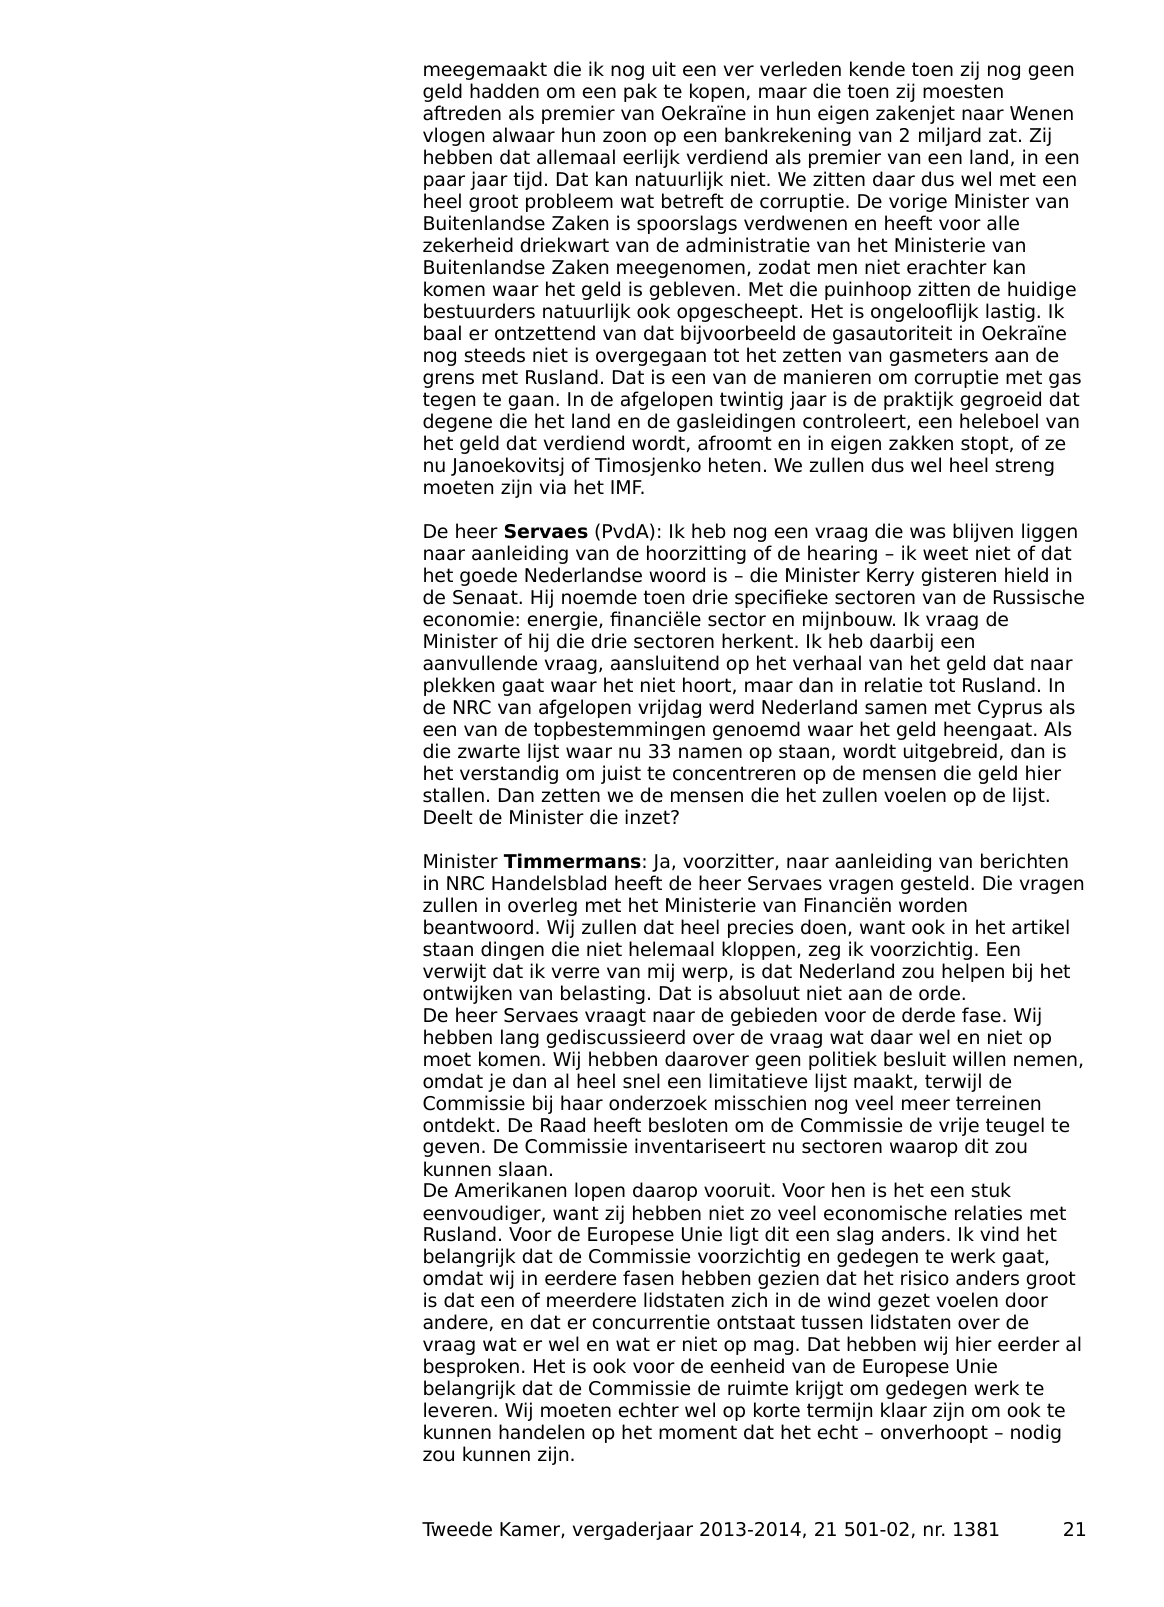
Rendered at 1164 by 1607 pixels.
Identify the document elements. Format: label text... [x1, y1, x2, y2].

text De Amerikanen lopen daarop vooruit. Voor hen is het een stuk eenvoudiger, want zij hebben niet zo veel economische relaties met Rusland. Voor de Europese Unie ligt dit een slag anders. Ik vind het belangrijk dat de Commissie voorzichtig en gedegen te werk gaat, omdat wij in eerdere fasen hebben gezien dat het risico anders groot is dat een of meerdere lidstaten zich in de wind gezet voelen door andere, en dat er concurrentie ontstaat tussen lidstaten over de vraag wat er wel en wat er niet op mag. Dat hebben wij hier eerder al besproken. Het is ook voor de eenheid van de Europese Unie belangrijk dat de Commissie de ruimte krijgt om gedegen werk te leveren. Wij moeten echter wel op korte termijn klaar zijn om ook te kunnen handelen op het moment dat het echt – onverhoopt – nodig zou kunnen zijn. [422, 1180, 1087, 1466]
text meegemaakt die ik nog uit een ver verleden kende toen zij nog geen geld hadden om een pak te kopen, maar die toen zij moesten aftreden als premier van Oekraïne in hun eigen zakenjet naar Wenen vlogen alwaar hun zoon op een bankrekening van 2 miljard zat. Zij hebben dat allemaal eerlijk verdiend als premier van een land, in een paar jaar tijd. Dat kan natuurlijk niet. We zitten daar dus wel met een heel groot probleem wat betreft de corruptie. De vorige Minister van Buitenlandse Zaken is spoorslags verdwenen en heeft voor alle zekerheid driekwart van de administratie van het Ministerie van Buitenlandse Zaken meegenomen, zodat men niet erachter kan komen waar het geld is gebleven. Met die puinhoop zitten de huidige bestuurders natuurlijk ook opgescheept. Het is ongelooflijk lastig. Ik baal er ontzettend van dat bijvoorbeeld de gasautoriteit in Oekraïne nog steeds niet is overgegaan tot het zetten van gasmeters aan de grens met Rusland. Dat is een van de manieren om corruptie met gas tegen te gaan. In de afgelopen twintig jaar is de praktijk gegroeid dat degene die het land en de gasleidingen controleert, een heleboel van het geld dat verdiend wordt, afroomt en in eigen zakken stopt, of ze nu Janoekovitsj of Timosjenko heten. We zullen dus wel heel streng moeten zijn via het IMF. [422, 59, 1087, 499]
text De heer Servaes (PvdA): Ik heb nog een vraag die was blijven liggen naar aanleiding van de hoorzitting of de hearing – ik weet niet of dat het goede Nederlandse woord is – die Minister Kerry gisteren hield in de Senaat. Hij noemde toen drie specifieke sectoren van de Russische economie: energie, financiële sector en mijnbouw. Ik vraag de Minister of hij die drie sectoren herkent. Ik heb daarbij een aanvullende vraag, aansluitend op het verhaal van het geld dat naar plekken gaat waar het niet hoort, maar dan in relatie tot Rusland. In de NRC van afgelopen vrijdag werd Nederland samen met Cyprus als een van de topbestemmingen genoemd waar het geld heengaat. Als die zwarte lijst waar nu 33 namen op staan, wordt uitgebreid, dan is het verstandig om juist te concentreren op de mensen die geld hier stallen. Dan zetten we de mensen die het zullen voelen op de lijst. Deelt de Minister die inzet? [422, 521, 1087, 828]
text Minister Timmermans: Ja, voorzitter, naar aanleiding van berichten in NRC Handelsblad heeft de heer Servaes vragen gesteld. Die vragen zullen in overleg met het Ministerie van Financiën worden beantwoord. Wij zullen dat heel precies doen, want ook in het artikel staan dingen die niet helemaal kloppen, zeg ik voorzichtig. Een verwijt dat ik verre van mij werp, is dat Nederland zou helpen bij het ontwijken van belasting. Dat is absoluut niet aan de orde. [422, 851, 1087, 1004]
text De heer Servaes vraagt naar de gebieden voor de derde fase. Wij hebben lang gediscussieerd over de vraag wat daar wel en niet op moet komen. Wij hebben daarover geen politiek besluit willen nemen, omdat je dan al heel snel een limitatieve lijst maakt, terwijl de Commissie bij haar onderzoek misschien nog veel meer terreinen ontdekt. De Raad heeft besloten om de Commissie de vrije teugel te geven. De Commissie inventariseert nu sectoren waarop dit zou kunnen slaan. [422, 1004, 1087, 1180]
